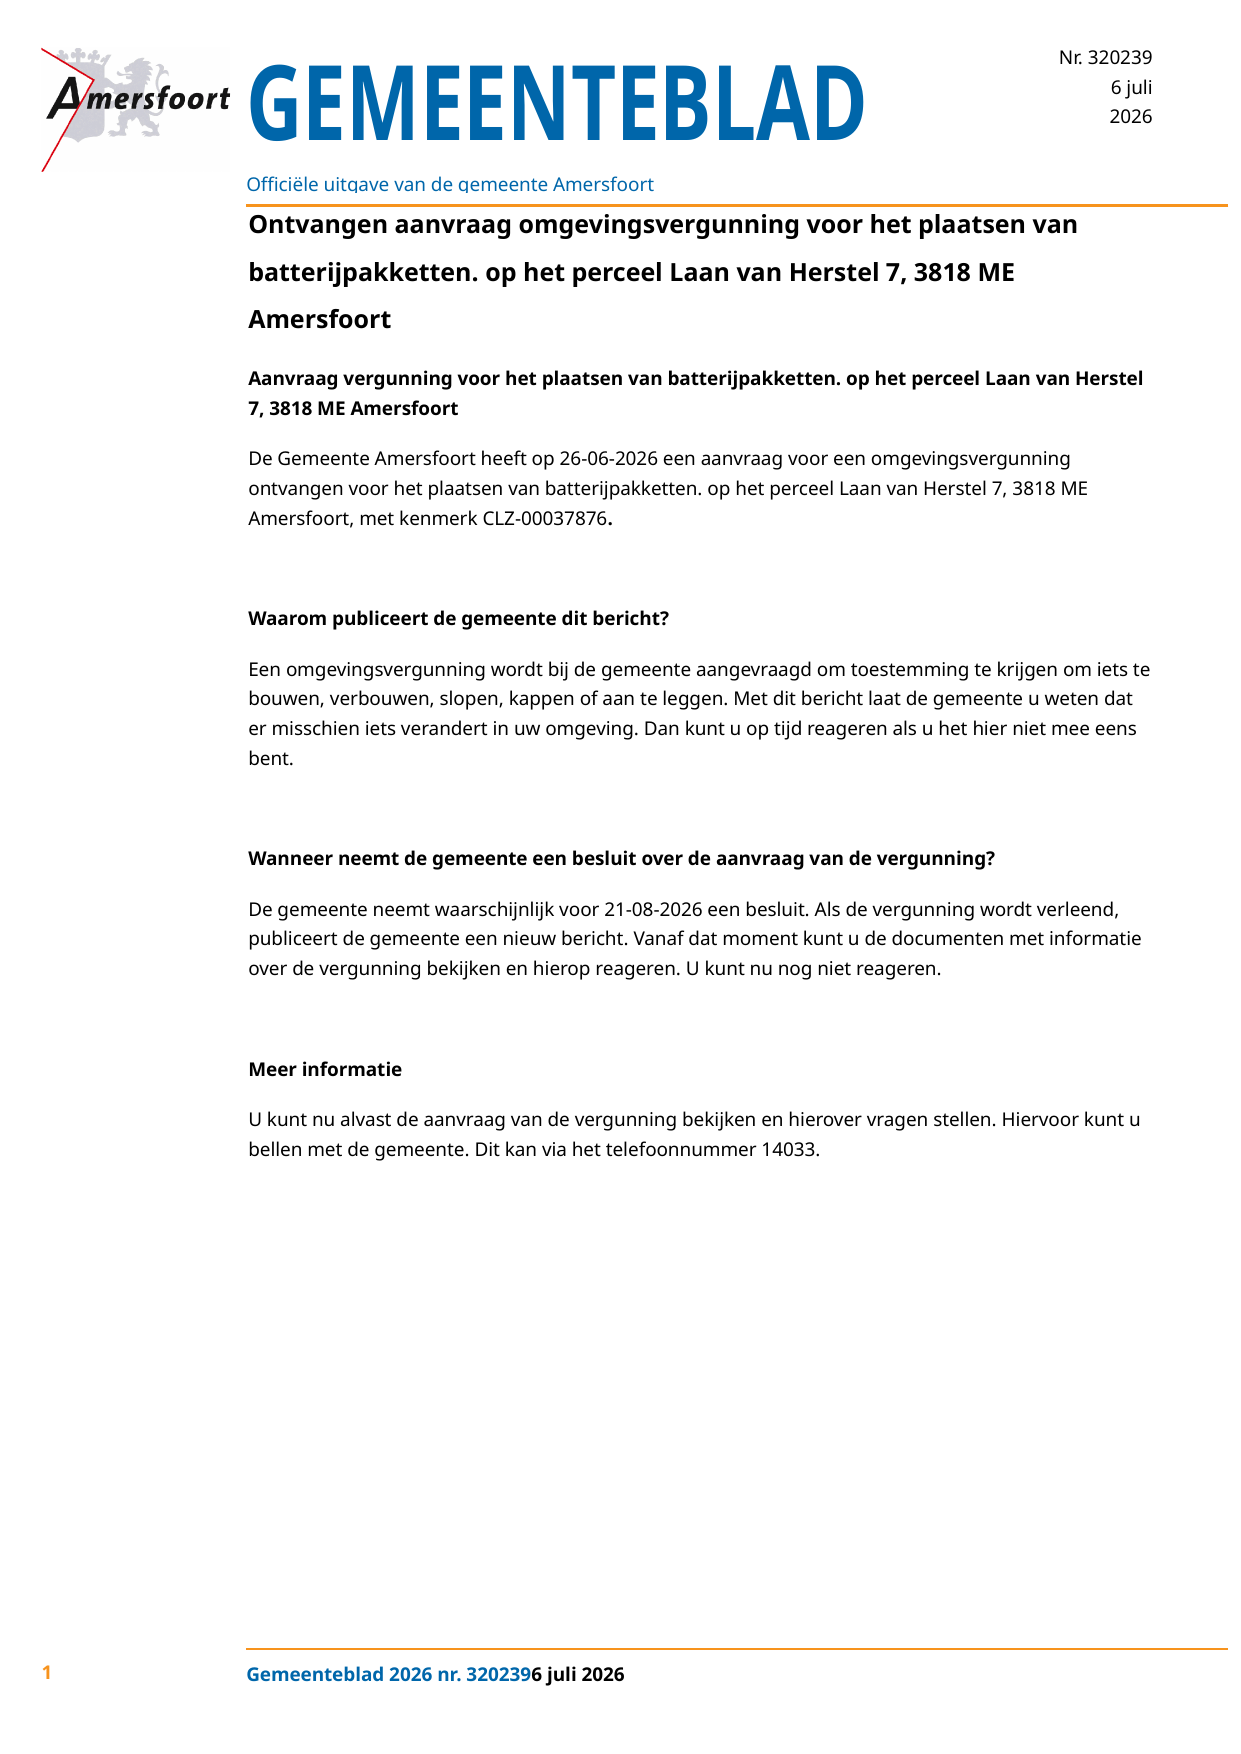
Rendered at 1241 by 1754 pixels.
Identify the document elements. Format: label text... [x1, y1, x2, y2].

text U kunt nu alvast de aanvraag van de vergunning bekijken en hierover vragen stellen. Hiervoor kunt u bellen met de gemeente. Dit kan via het telefoonnummer 14033. [248, 1106, 1152, 1162]
text Aanvraag vergunning voor het plaatsen van batterijpakketten. op het perceel Laan van Herstel 7, 3818 ME Amersfoort [248, 366, 1152, 421]
picture [41, 47, 231, 172]
text Meer informatie [248, 1056, 1152, 1082]
text Wanneer neemt de gemeente een besluit over de aanvraag van de vergunning? [248, 846, 1152, 871]
text Ontvangen aanvraag omgevingsvergunning voor het plaatsen van batterijpakketten. op het perceel Laan van Herstel 7, 3818 ME Amersfoort [248, 207, 1152, 336]
text Een omgevingsvergunning wordt bij de gemeente aangevraagd om toestemming te krijgen om iets te bouwen, verbouwen, slopen, kappen of aan te leggen. Met dit bericht laat de gemeente u weten dat er misschien iets verandert in uw omgeving. Dan kunt u op tijd reageren als u het hier niet mee eens bent. [248, 656, 1152, 770]
text De gemeente neemt waarschijnlijk voor 21-08-2026 een besluit. Als de vergunning wordt verleend, publiceert de gemeente een nieuw bericht. Vanaf dat moment kunt u de documenten met informatie over de vergunning bekijken en hierop reageren. U kunt nu nog niet reageren. [248, 896, 1152, 981]
text De Gemeente Amersfoort heeft op 26-06-2026 een aanvraag voor een omgevingsvergunning ontvangen voor het plaatsen van batterijpakketten. op het perceel Laan van Herstel 7, 3818 ME Amersfoort, met kenmerk CLZ-00037876. [248, 446, 1152, 530]
text Waarom publiceert de gemeente dit bericht? [248, 606, 1152, 631]
